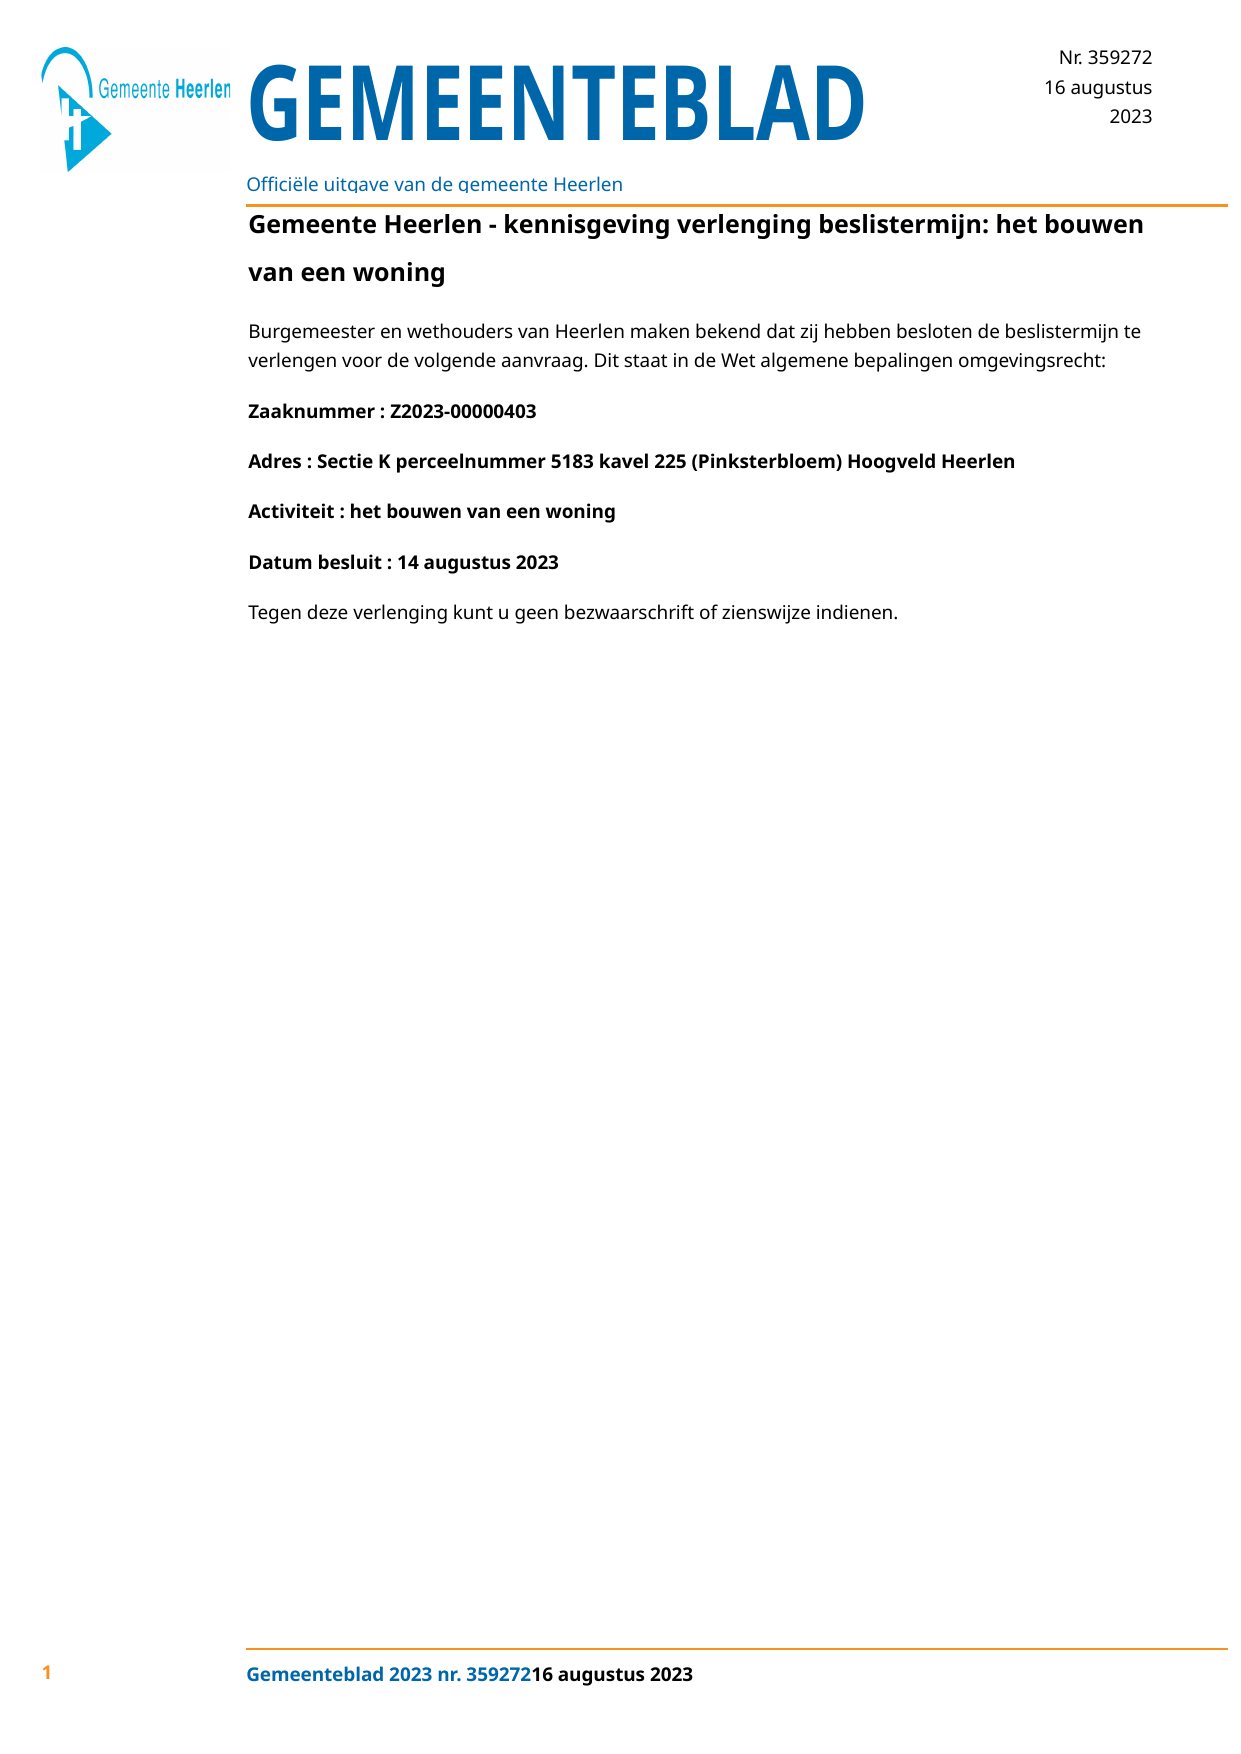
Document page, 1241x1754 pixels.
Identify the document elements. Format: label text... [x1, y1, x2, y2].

text Burgemeester en wethouders van Heerlen maken bekend dat zij hebben besloten de beslistermijn te verlengen voor de volgende aanvraag. Dit staat in de Wet algemene bepalingen omgevingsrecht: [248, 318, 1152, 373]
picture [41, 47, 231, 172]
picture [41, 47, 59, 70]
text Activiteit : het bouwen van een woning [248, 499, 1152, 524]
text Zaaknummer : Z2023-00000403 [248, 398, 1152, 424]
text Tegen deze verlenging kunt u geen bezwaarschrift of zienswijze indienen. [248, 599, 1152, 625]
text Datum besluit : 14 augustus 2023 [248, 549, 1152, 575]
text Gemeente Heerlen - kennisgeving verlenging beslistermijn: het bouwen van een woning [248, 207, 1152, 288]
text Adres : Sectie K perceelnummer 5183 kavel 225 (Pinksterbloem) Hoogveld Heerlen [248, 448, 1152, 474]
